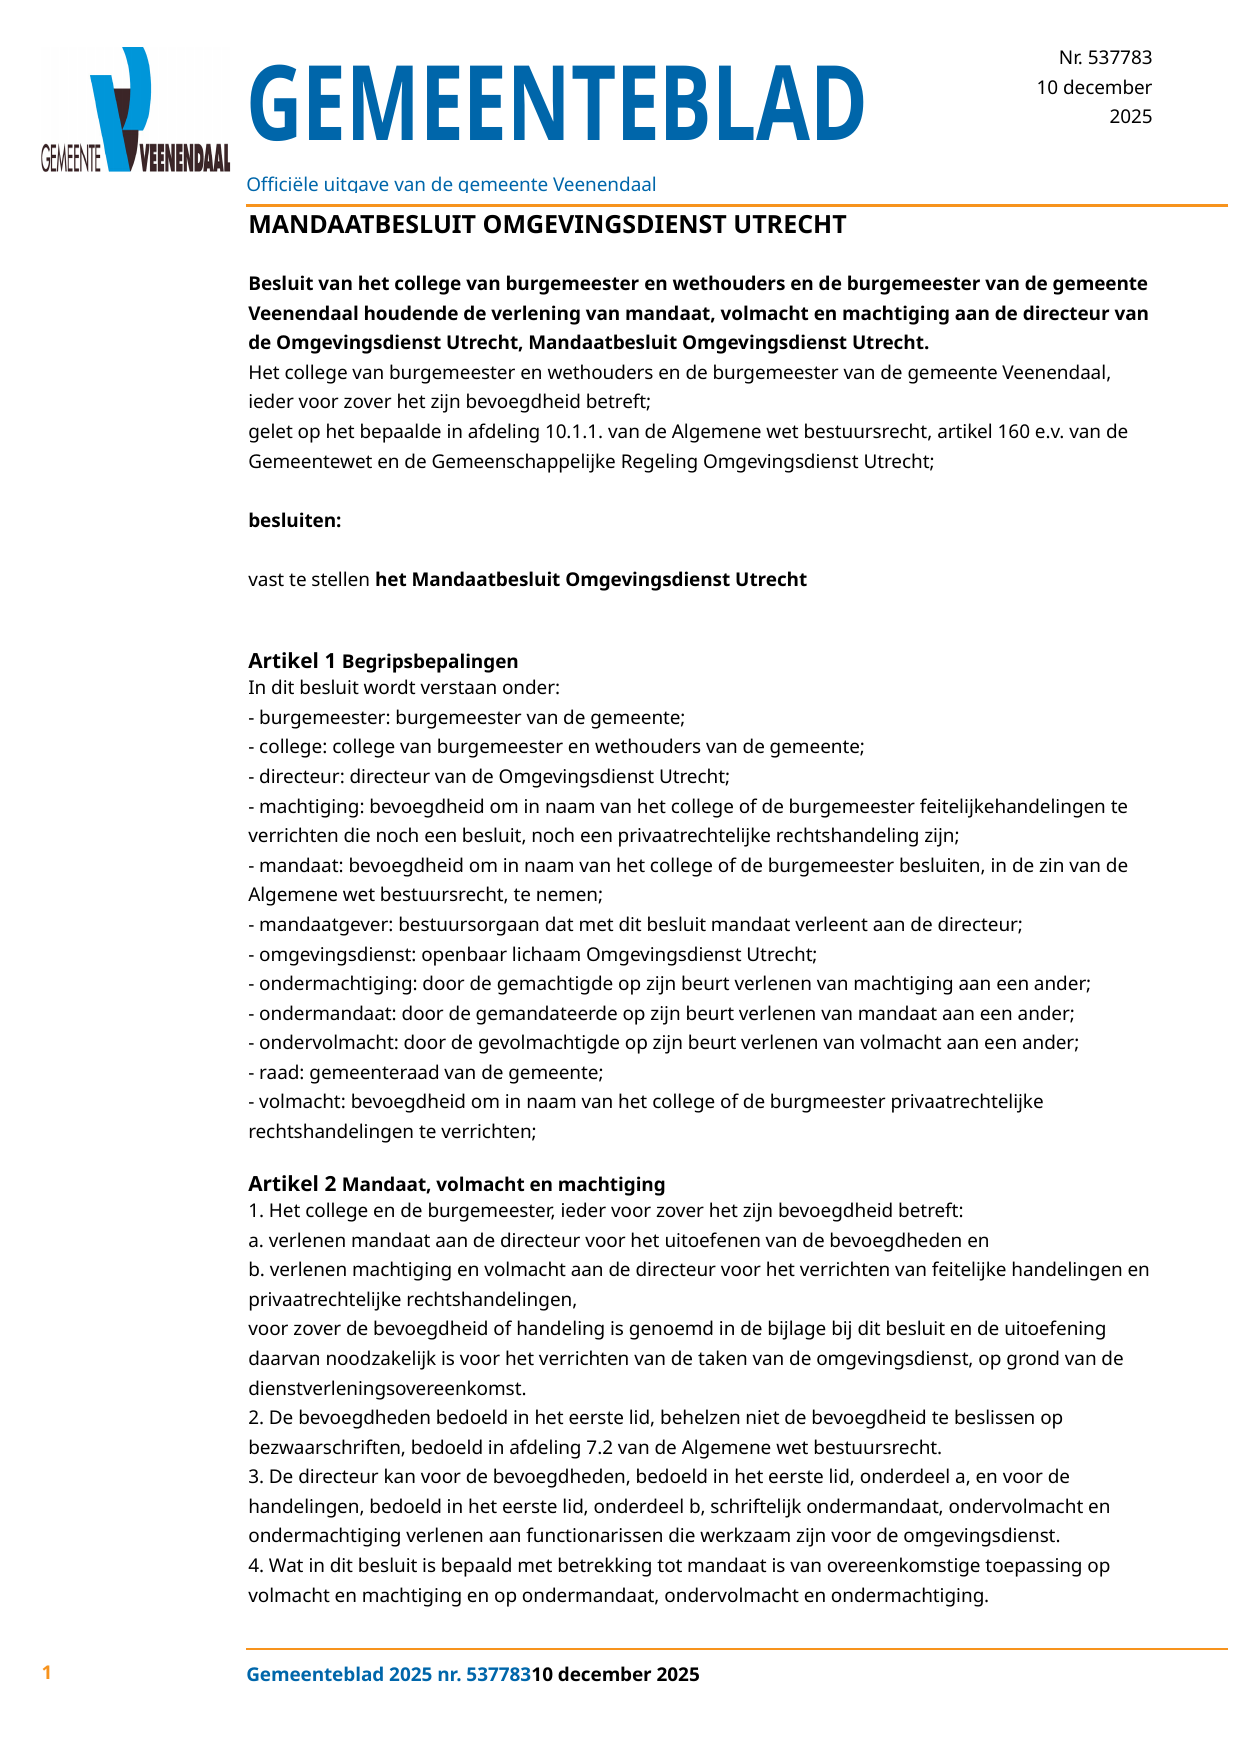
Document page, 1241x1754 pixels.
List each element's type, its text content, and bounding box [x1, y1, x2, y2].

text Artikel 1 Begripsbepalingen [248, 646, 1152, 674]
text - volmacht: bevoegdheid om in naam van het college of de burgmeester privaatrechtelijke rechtshandelingen te verrichten; [248, 1089, 1152, 1144]
text gelet op het bepaalde in afdeling 10.1.1. van de Algemene wet bestuursrecht, artikel 160 e.v. van de Gemeentewet en de Gemeenschappelijke Regeling Omgevingsdienst Utrecht; [248, 418, 1152, 473]
text Het college van burgemeester en wethouders en de burgemeester van de gemeente Veenendaal, ieder voor zover het zijn bevoegdheid betreft; [248, 359, 1152, 414]
text - college: college van burgemeester en wethouders van de gemeente; [248, 734, 1152, 759]
text - burgemeester: burgemeester van de gemeente; [248, 704, 1152, 730]
text 2. De bevoegdheden bedoeld in het eerste lid, behelzen niet de bevoegdheid te beslissen op bezwaarschriften, bedoeld in afdeling 7.2 van de Algemene wet bestuursrecht. [248, 1404, 1152, 1459]
text 4. Wat in dit besluit is bepaald met betrekking tot mandaat is van overeenkomstige toepassing op volmacht en machtiging en op ondermandaat, ondervolmacht en ondermachtiging. [248, 1552, 1152, 1607]
text besluiten: [248, 507, 1152, 533]
text Besluit van het college van burgemeester en wethouders en de burgemeester van de gemeente Veenendaal houdende de verlening van mandaat, volmacht en machtiging aan de directeur van de Omgevingsdienst Utrecht, Mandaatbesluit Omgevingsdienst Utrecht. [248, 270, 1152, 355]
text - mandaat: bevoegdheid om in naam van het college of de burgemeester besluiten, in de zin van de Algemene wet bestuursrecht, te nemen; [248, 852, 1152, 907]
text In dit besluit wordt verstaan onder: [248, 674, 1152, 700]
text Artikel 2 Mandaat, volmacht en machtiging [248, 1169, 1152, 1197]
text 3. De directeur kan voor de bevoegdheden, bedoeld in het eerste lid, onderdeel a, en voor de handelingen, bedoeld in het eerste lid, onderdeel b, schriftelijk ondermandaat, ondervolmacht en ondermachtiging verlenen aan functionarissen die werkzaam zijn voor de omgevingsdienst. [248, 1463, 1152, 1548]
text voor zover de bevoegdheid of handeling is genoemd in de bijlage bij dit besluit en de uitoefening daarvan noodzakelijk is voor het verrichten van de taken van de omgevingsdienst, op grond van de dienstverleningsovereenkomst. [248, 1316, 1152, 1400]
text - ondervolmacht: door de gevolmachtigde op zijn beurt verlenen van volmacht aan een ander; [248, 1029, 1152, 1055]
picture [41, 47, 130, 172]
text vast te stellen het Mandaatbesluit Omgevingsdienst Utrecht [248, 566, 1152, 592]
text - ondermandaat: door de gemandateerde op zijn beurt verlenen van mandaat aan een ander; [248, 1000, 1152, 1026]
text MANDAATBESLUIT OMGEVINGSDIENST UTRECHT [248, 207, 1152, 241]
text 1. Het college en de burgemeester, ieder voor zover het zijn bevoegdheid betreft: [248, 1197, 1152, 1223]
text - omgevingsdienst: openbaar lichaam Omgevingsdienst Utrecht; [248, 941, 1152, 967]
text b. verlenen machtiging en volmacht aan de directeur voor het verrichten van feitelijke handelingen en privaatrechtelijke rechtshandelingen, [248, 1256, 1152, 1312]
text - raad: gemeenteraad van de gemeente; [248, 1059, 1152, 1085]
text - ondermachtiging: door de gemachtigde op zijn beurt verlenen van machtiging aan een ander; [248, 970, 1152, 996]
text - mandaatgever: bestuursorgaan dat met dit besluit mandaat verleent aan de directeur; [248, 911, 1152, 937]
text a. verlenen mandaat aan de directeur voor het uitoefenen van de bevoegdheden en [248, 1227, 1152, 1252]
text - directeur: directeur van de Omgevingsdienst Utrecht; [248, 763, 1152, 789]
picture [123, 47, 231, 172]
text - machtiging: bevoegdheid om in naam van het college of de burgemeester feitelijkehandelingen te verrichten die noch een besluit, noch een privaatrechtelijke rechtshandeling zijn; [248, 793, 1152, 848]
